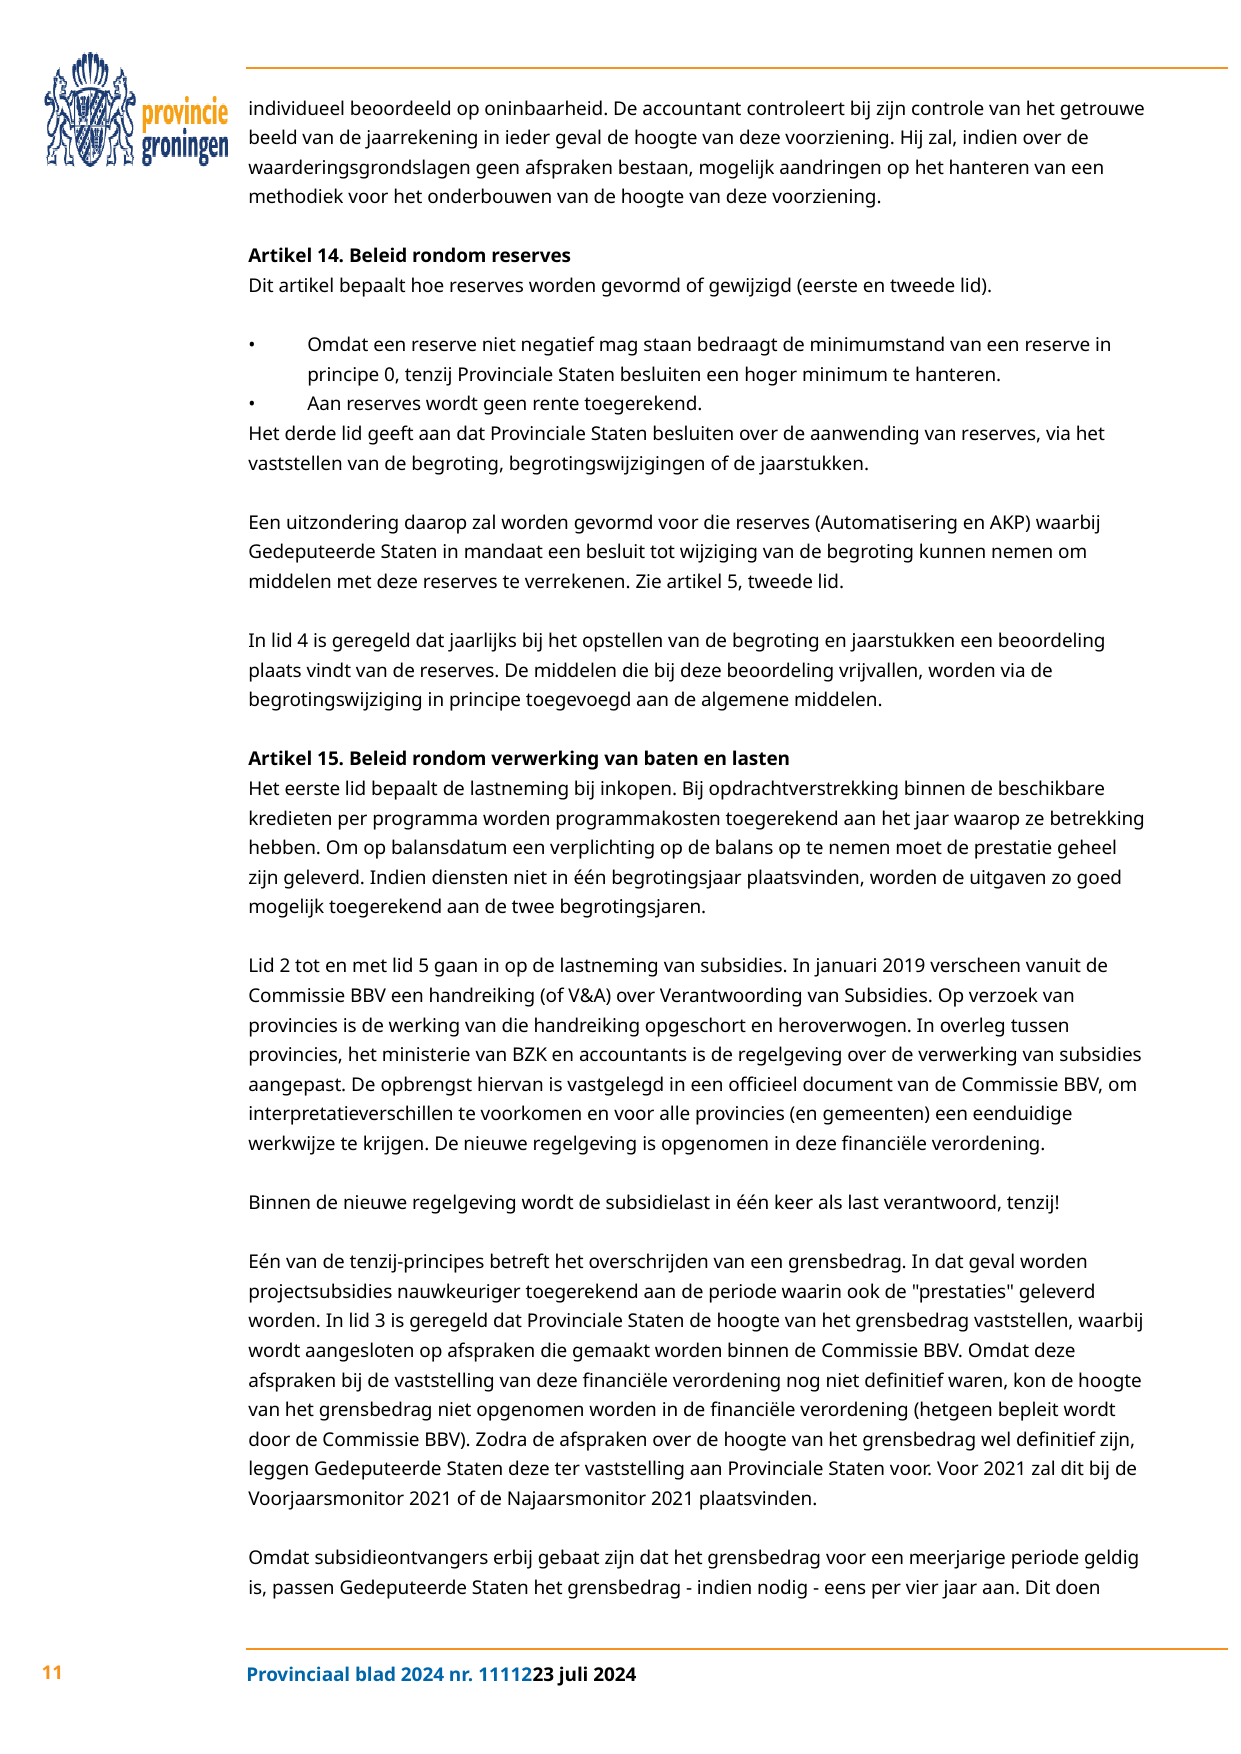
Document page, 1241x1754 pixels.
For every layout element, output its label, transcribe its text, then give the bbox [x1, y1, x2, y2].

text individueel beoordeeld op oninbaarheid. De accountant controleert bij zijn controle van het getrouwe beeld van de jaarrekening in ieder geval de hoogte van deze voorziening. Hij zal, indien over de waarderingsgrondslagen geen afspraken bestaan, mogelijk aandringen op het hanteren van een methodiek voor het onderbouwen van de hoogte van deze voorziening. [248, 95, 1152, 209]
text Een uitzondering daarop zal worden gevormd voor die reserves (Automatisering en AKP) waarbij Gedeputeerde Staten in mandaat een besluit tot wijziging van de begroting kunnen nemen om middelen met deze reserves te verrekenen. Zie artikel 5, tweede lid. [248, 509, 1152, 594]
list Aan reserves wordt geen rente toegerekend. [248, 391, 1152, 416]
text Het eerste lid bepaalt de lastneming bij inkopen. Bij opdrachtverstrekking binnen de beschikbare kredieten per programma worden programmakosten toegerekend aan het jaar waarop ze betrekking hebben. Om op balansdatum een verplichting op de balans op te nemen moet de prestatie geheel zijn geleverd. Indien diensten niet in één begrotingsjaar plaatsvinden, worden de uitgaven zo goed mogelijk toegerekend aan de twee begrotingsjaren. [248, 775, 1152, 919]
text Lid 2 tot en met lid 5 gaan in op de lastneming van subsidies. In januari 2019 verscheen vanuit de Commissie BBV een handreiking (of V&A) over Verantwoording van Subsidies. Op verzoek van provincies is de werking van die handreiking opgeschort en heroverwogen. In overleg tussen provincies, het ministerie van BZK en accountants is de regelgeving over de verwerking van subsidies aangepast. De opbrengst hiervan is vastgelegd in een officieel document van de Commissie BBV, om interpretatieverschillen te voorkomen en voor alle provincies (en gemeenten) een eenduidige werkwijze te krijgen. De nieuwe regelgeving is opgenomen in deze financiële verordening. [248, 953, 1152, 1156]
text Binnen de nieuwe regelgeving wordt de subsidielast in één keer als last verantwoord, tenzij! [248, 1189, 1152, 1215]
picture [41, 47, 231, 172]
text Eén van de tenzij-principes betreft het overschrijden van een grensbedrag. In dat geval worden projectsubsidies nauwkeuriger toegerekend aan de periode waarin ook de "prestaties" geleverd worden. In lid 3 is geregeld dat Provinciale Staten de hoogte van het grensbedrag vaststellen, waarbij wordt aangesloten op afspraken die gemaakt worden binnen de Commissie BBV. Omdat deze afspraken bij de vaststelling van deze financiële verordening nog niet definitief waren, kon de hoogte van het grensbedrag niet opgenomen worden in de financiële verordening (hetgeen bepleit wordt door de Commissie BBV). Zodra de afspraken over de hoogte van het grensbedrag wel definitief zijn, leggen Gedeputeerde Staten deze ter vaststelling aan Provinciale Staten voor. Voor 2021 zal dit bij de Voorjaarsmonitor 2021 of de Najaarsmonitor 2021 plaatsvinden. [248, 1248, 1152, 1511]
text Artikel 15. Beleid rondom verwerking van baten en lasten [248, 746, 1152, 771]
text Artikel 14. Beleid rondom reserves [248, 243, 1152, 268]
text Omdat subsidieontvangers erbij gebaat zijn dat het grensbedrag voor een meerjarige periode geldig is, passen Gedeputeerde Staten het grensbedrag - indien nodig - eens per vier jaar aan. Dit doen [248, 1544, 1152, 1600]
text Dit artikel bepaalt hoe reserves worden gevormd of gewijzigd (eerste en tweede lid). [248, 272, 1152, 298]
text In lid 4 is geregeld dat jaarlijks bij het opstellen van de begroting en jaarstukken een beoordeling plaats vindt van de reserves. De middelen die bij deze beoordeling vrijvallen, worden via de begrotingswijziging in principe toegevoegd aan de algemene middelen. [248, 627, 1152, 712]
list Omdat een reserve niet negatief mag staan bedraagt de minimumstand van een reserve in principe 0, tenzij Provinciale Staten besluiten een hoger minimum te hanteren. [248, 331, 1152, 387]
text Het derde lid geeft aan dat Provinciale Staten besluiten over de aanwending van reserves, via het vaststellen van de begroting, begrotingswijzigingen of de jaarstukken. [248, 420, 1152, 476]
